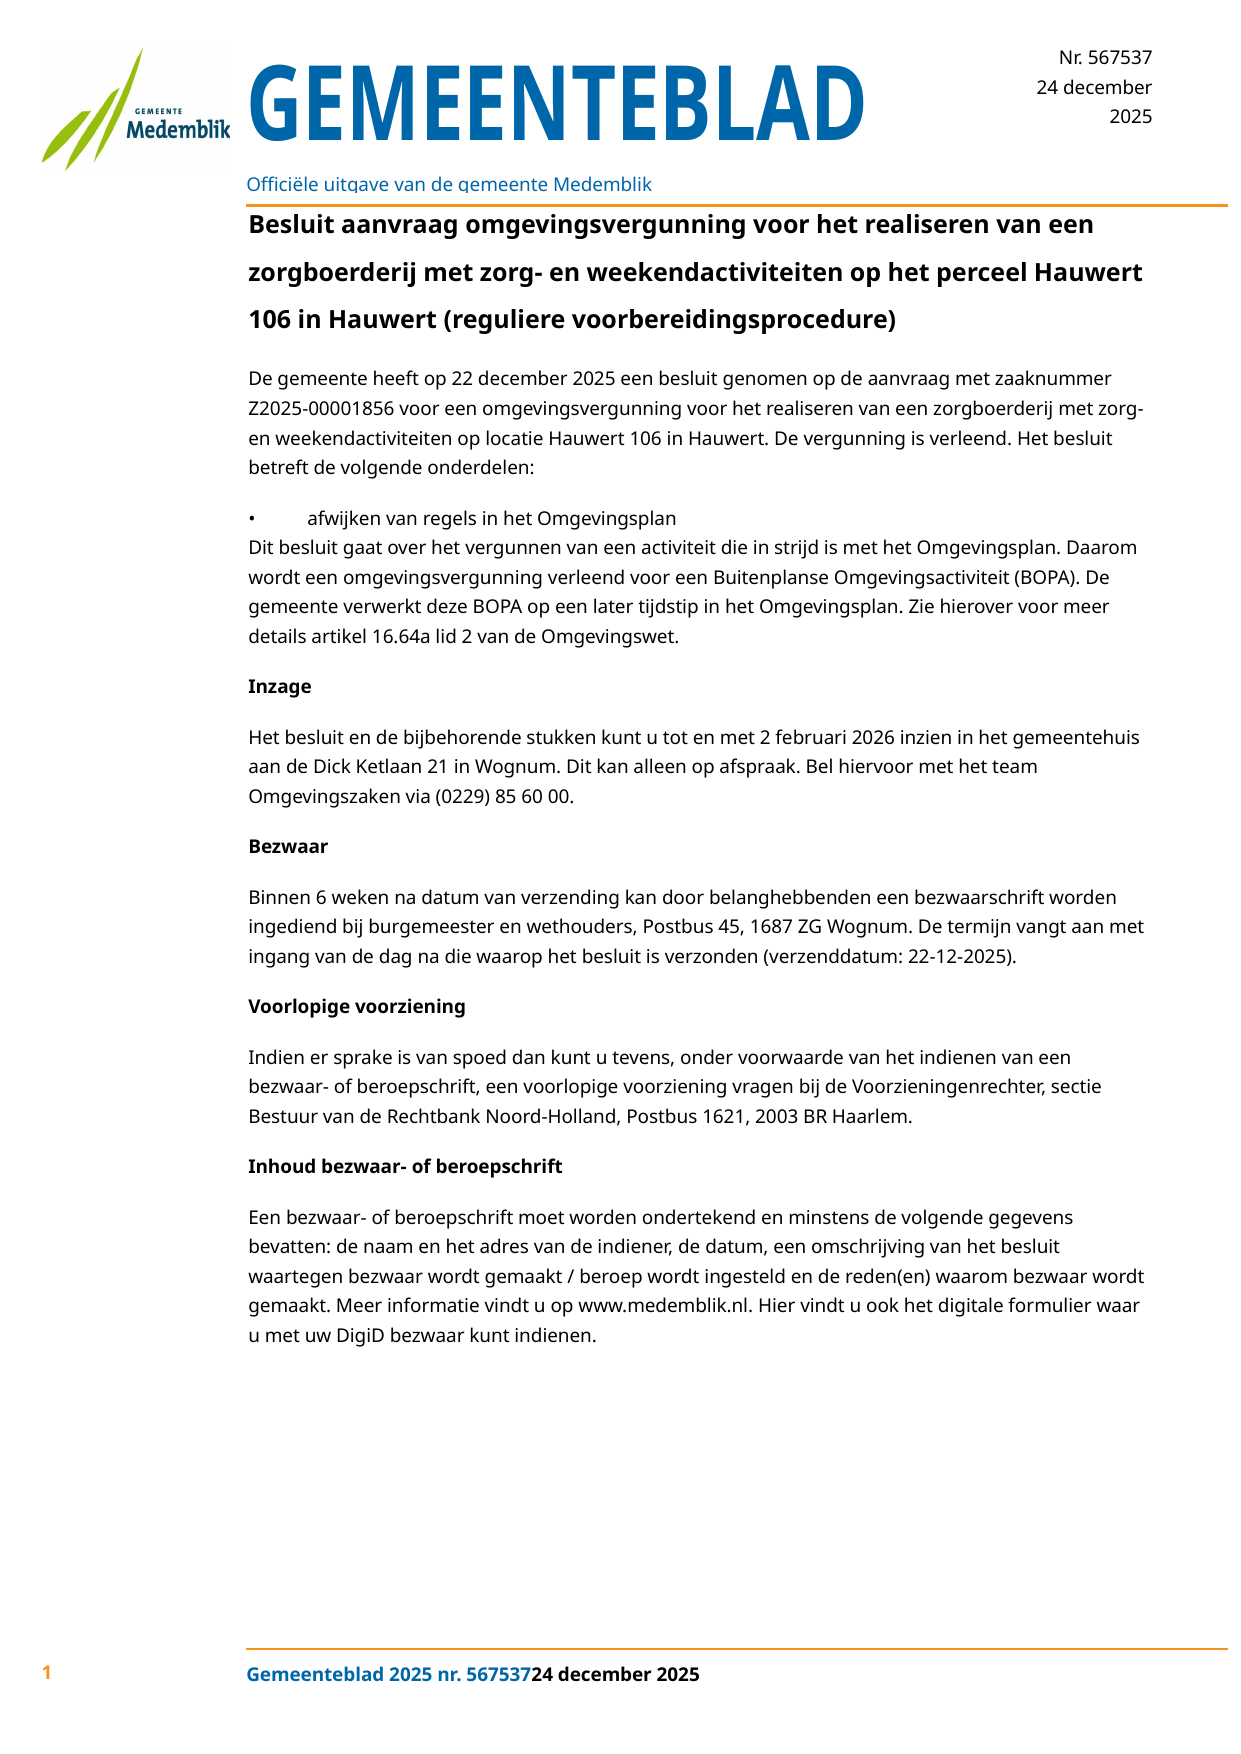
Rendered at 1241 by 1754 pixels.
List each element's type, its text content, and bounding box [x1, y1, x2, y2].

text Bezwaar [248, 833, 1152, 859]
text Inzage [248, 673, 1152, 699]
list afwijken van regels in het Omgevingsplan [248, 505, 1152, 530]
text De gemeente heeft op 22 december 2025 een besluit genomen op de aanvraag met zaaknummer Z2025-00001856 voor een omgevingsvergunning voor het realiseren van een zorgboerderij met zorg- en weekendactiviteiten op locatie Hauwert 106 in Hauwert. De vergunning is verleend. Het besluit betreft de volgende onderdelen: [248, 366, 1152, 480]
text Inhoud bezwaar- of beroepschrift [248, 1153, 1152, 1179]
text Dit besluit gaat over het vergunnen van een activiteit die in strijd is met het Omgevingsplan. Daarom wordt een omgevingsvergunning verleend voor een Buitenplanse Omgevingsactiviteit (BOPA). De gemeente verwerkt deze BOPA op een later tijdstip in het Omgevingsplan. Zie hierover voor meer details artikel 16.64a lid 2 van de Omgevingswet. [248, 534, 1152, 649]
picture [41, 47, 231, 172]
text Indien er sprake is van spoed dan kunt u tevens, onder voorwaarde van het indienen van een bezwaar- of beroepschrift, een voorlopige voorziening vragen bij de Voorzieningenrechter, sectie Bestuur van de Rechtbank Noord-Holland, Postbus 1621, 2003 BR Haarlem. [248, 1044, 1152, 1129]
text Voorlopige voorziening [248, 993, 1152, 1019]
text Een bezwaar- of beroepschrift moet worden ondertekend en minstens de volgende gegevens bevatten: de naam en het adres van de indiener, de datum, een omschrijving van het besluit waartegen bezwaar wordt gemaakt / beroep wordt ingesteld en de reden(en) waarom bezwaar wordt gemaakt. Meer informatie vindt u op www.medemblik.nl. Hier vindt u ook het digitale formulier waar u met uw DigiD bezwaar kunt indienen. [248, 1204, 1152, 1348]
text Het besluit en de bijbehorende stukken kunt u tot en met 2 februari 2026 inzien in het gemeentehuis aan de Dick Ketlaan 21 in Wognum. Dit kan alleen op afspraak. Bel hiervoor met het team Omgevingszaken via (0229) 85 60 00. [248, 724, 1152, 809]
text Binnen 6 weken na datum van verzending kan door belanghebbenden een bezwaarschrift worden ingediend bij burgemeester en wethouders, Postbus 45, 1687 ZG Wognum. De termijn vangt aan met ingang van de dag na die waarop het besluit is verzonden (verzenddatum: 22-12-2025). [248, 884, 1152, 969]
text Besluit aanvraag omgevingsvergunning voor het realiseren van een zorgboerderij met zorg- en weekendactiviteiten op het perceel Hauwert 106 in Hauwert (reguliere voorbereidingsprocedure) [248, 207, 1152, 336]
